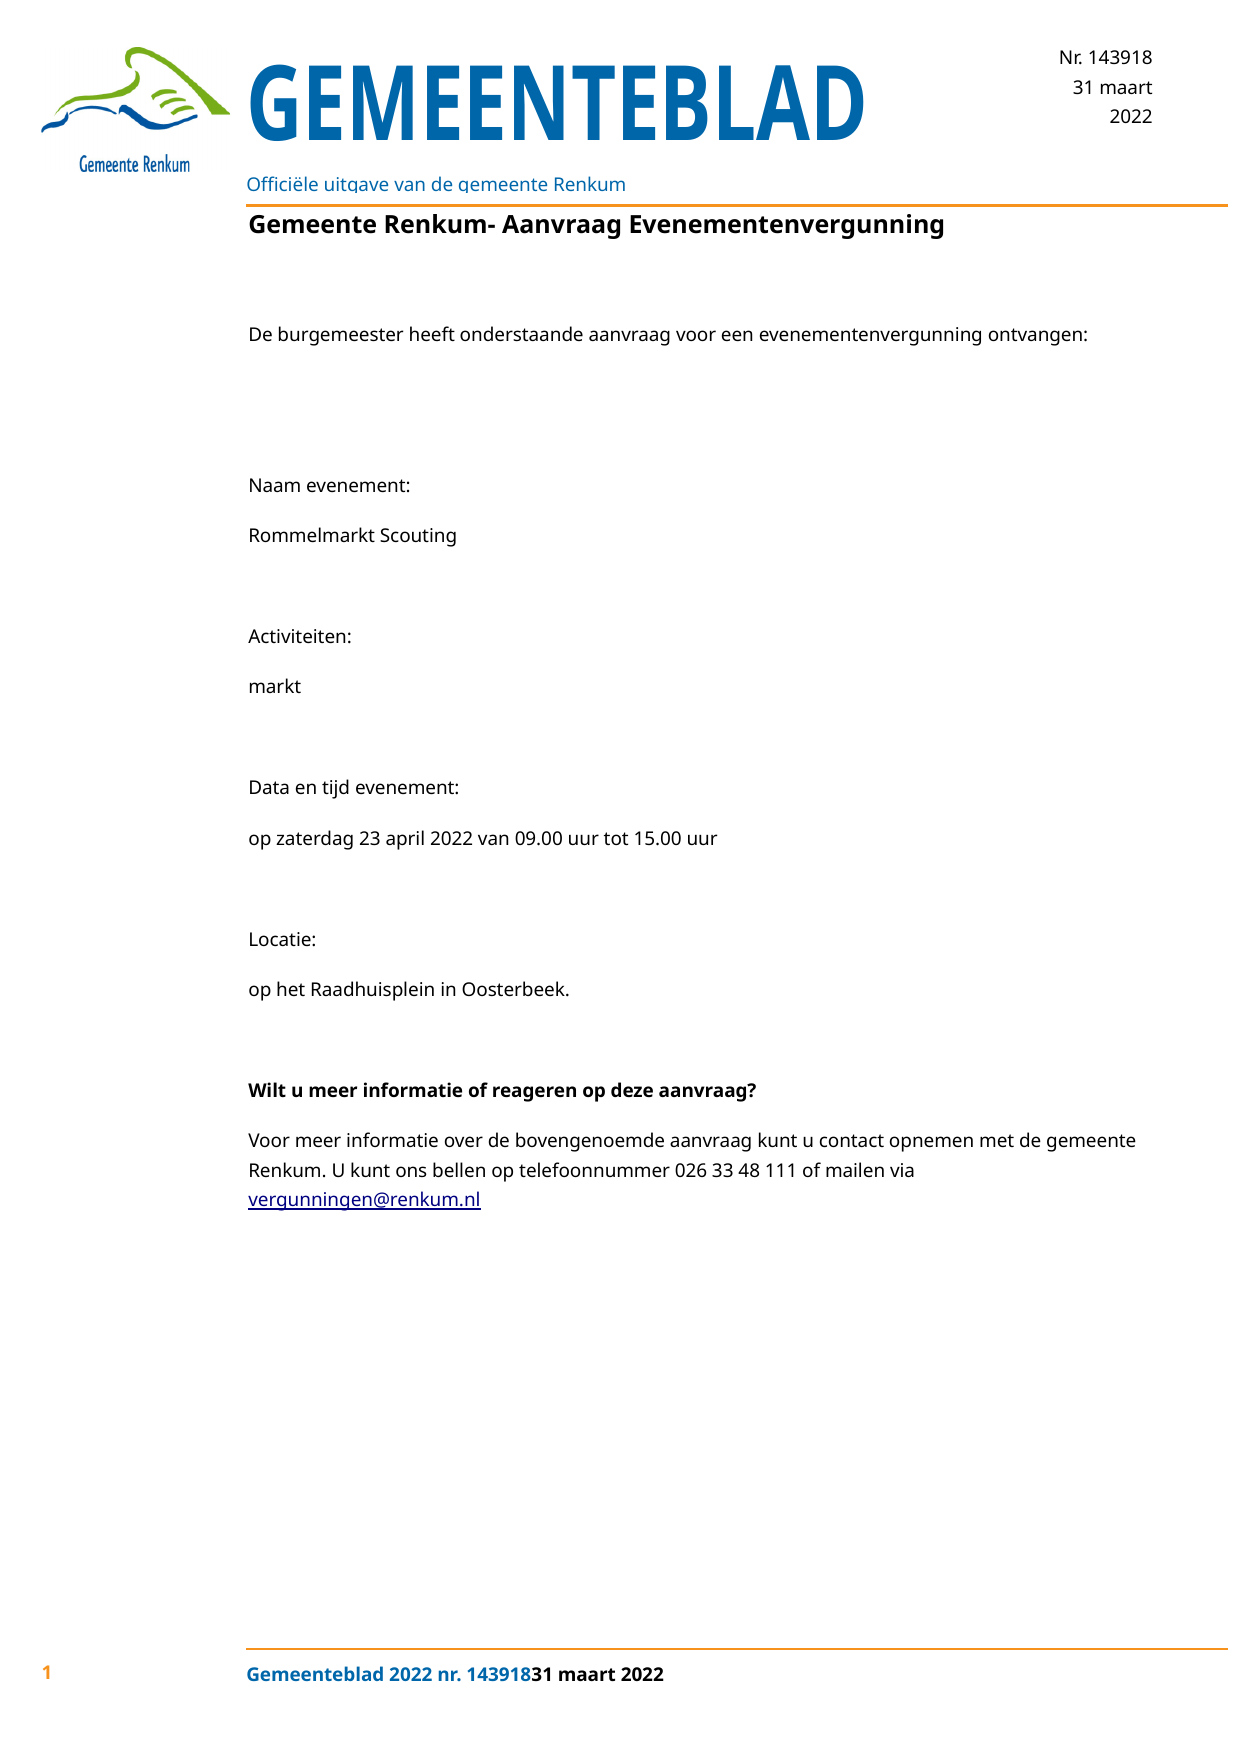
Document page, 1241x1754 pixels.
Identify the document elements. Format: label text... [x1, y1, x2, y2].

text markt [248, 674, 1152, 699]
text De burgemeester heeft onderstaande aanvraag voor een evenementenvergunning ontvangen: [248, 321, 1152, 346]
text op het Raadhuisplein in Oosterbeek. [248, 976, 1152, 1002]
text Rommelmarkt Scouting [248, 522, 1152, 548]
text Wilt u meer informatie of reageren op deze aanvraag? [248, 1077, 1152, 1103]
text Activiteiten: [248, 623, 1152, 649]
text op zaterdag 23 april 2022 van 09.00 uur tot 15.00 uur [248, 825, 1152, 851]
text Naam evenement: [248, 472, 1152, 498]
text Gemeente Renkum- Aanvraag Evenementenvergunning [248, 207, 1152, 241]
picture [41, 47, 231, 172]
text Locatie: [248, 926, 1152, 951]
text Data en tijd evenement: [248, 774, 1152, 800]
text Voor meer informatie over de bovengenoemde aanvraag kunt u contact opnemen met de gemeente Renkum. U kunt ons bellen op telefoonnummer 026 33 48 111 of mailen via vergunningen@renkum.nl [248, 1127, 1152, 1212]
